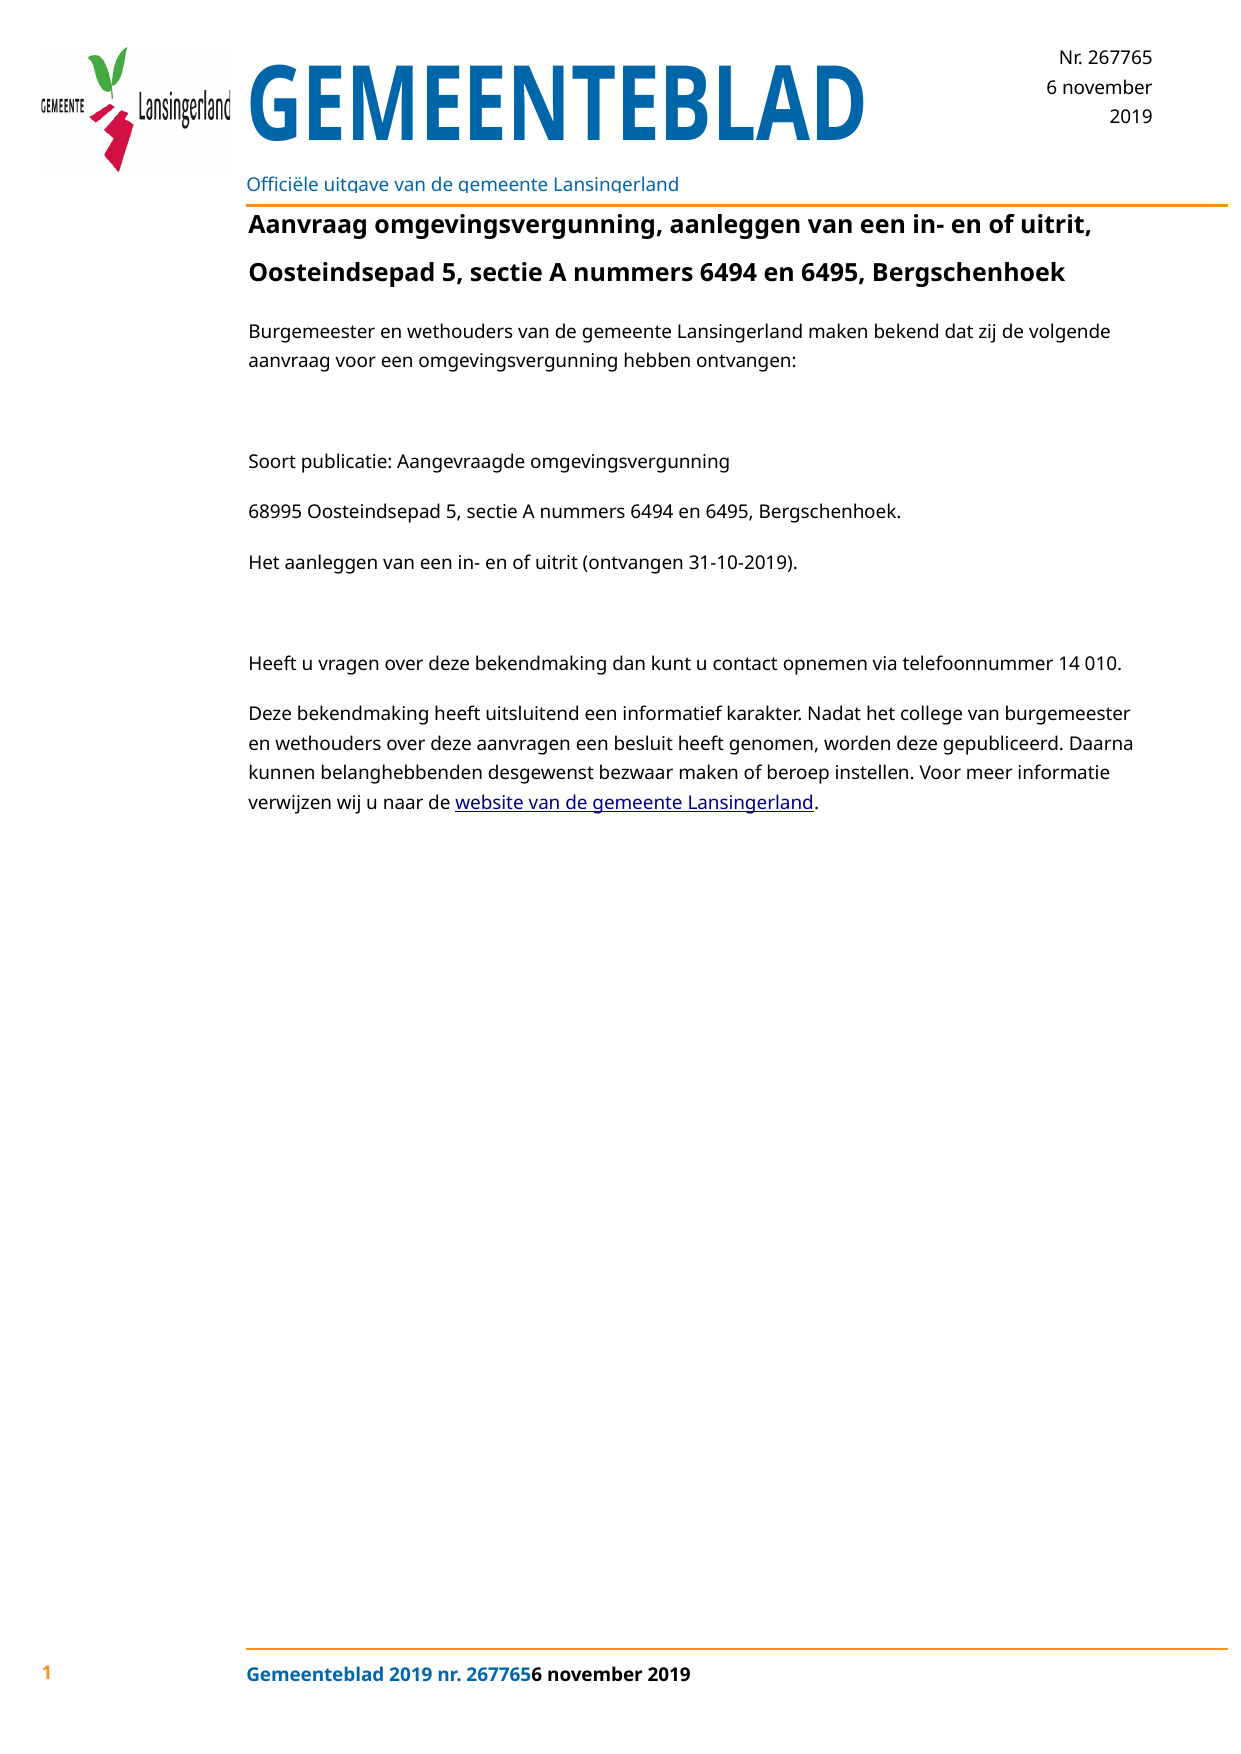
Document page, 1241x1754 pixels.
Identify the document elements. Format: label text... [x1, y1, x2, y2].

text Het aanleggen van een in- en of uitrit (ontvangen 31-10-2019). [248, 549, 1152, 575]
text Heeft u vragen over deze bekendmaking dan kunt u contact opnemen via telefoonnummer 14 010. [248, 650, 1152, 676]
text Soort publicatie: Aangevraagde omgevingsvergunning [248, 448, 1152, 474]
text Deze bekendmaking heeft uitsluitend een informatief karakter. Nadat het college van burgemeester en wethouders over deze aanvragen een besluit heeft genomen, worden deze gepubliceerd. Daarna kunnen belanghebbenden desgewenst bezwaar maken of beroep instellen. Voor meer informatie verwijzen wij u naar de website van de gemeente Lansingerland. [248, 700, 1152, 815]
picture [41, 47, 231, 172]
text 68995 Oosteindsepad 5, sectie A nummers 6494 en 6495, Bergschenhoek. [248, 499, 1152, 524]
text Aanvraag omgevingsvergunning, aanleggen van een in- en of uitrit, Oosteindsepad 5, sectie A nummers 6494 en 6495, Bergschenhoek [248, 207, 1152, 288]
text Burgemeester en wethouders van de gemeente Lansingerland maken bekend dat zij de volgende aanvraag voor een omgevingsvergunning hebben ontvangen: [248, 318, 1152, 373]
